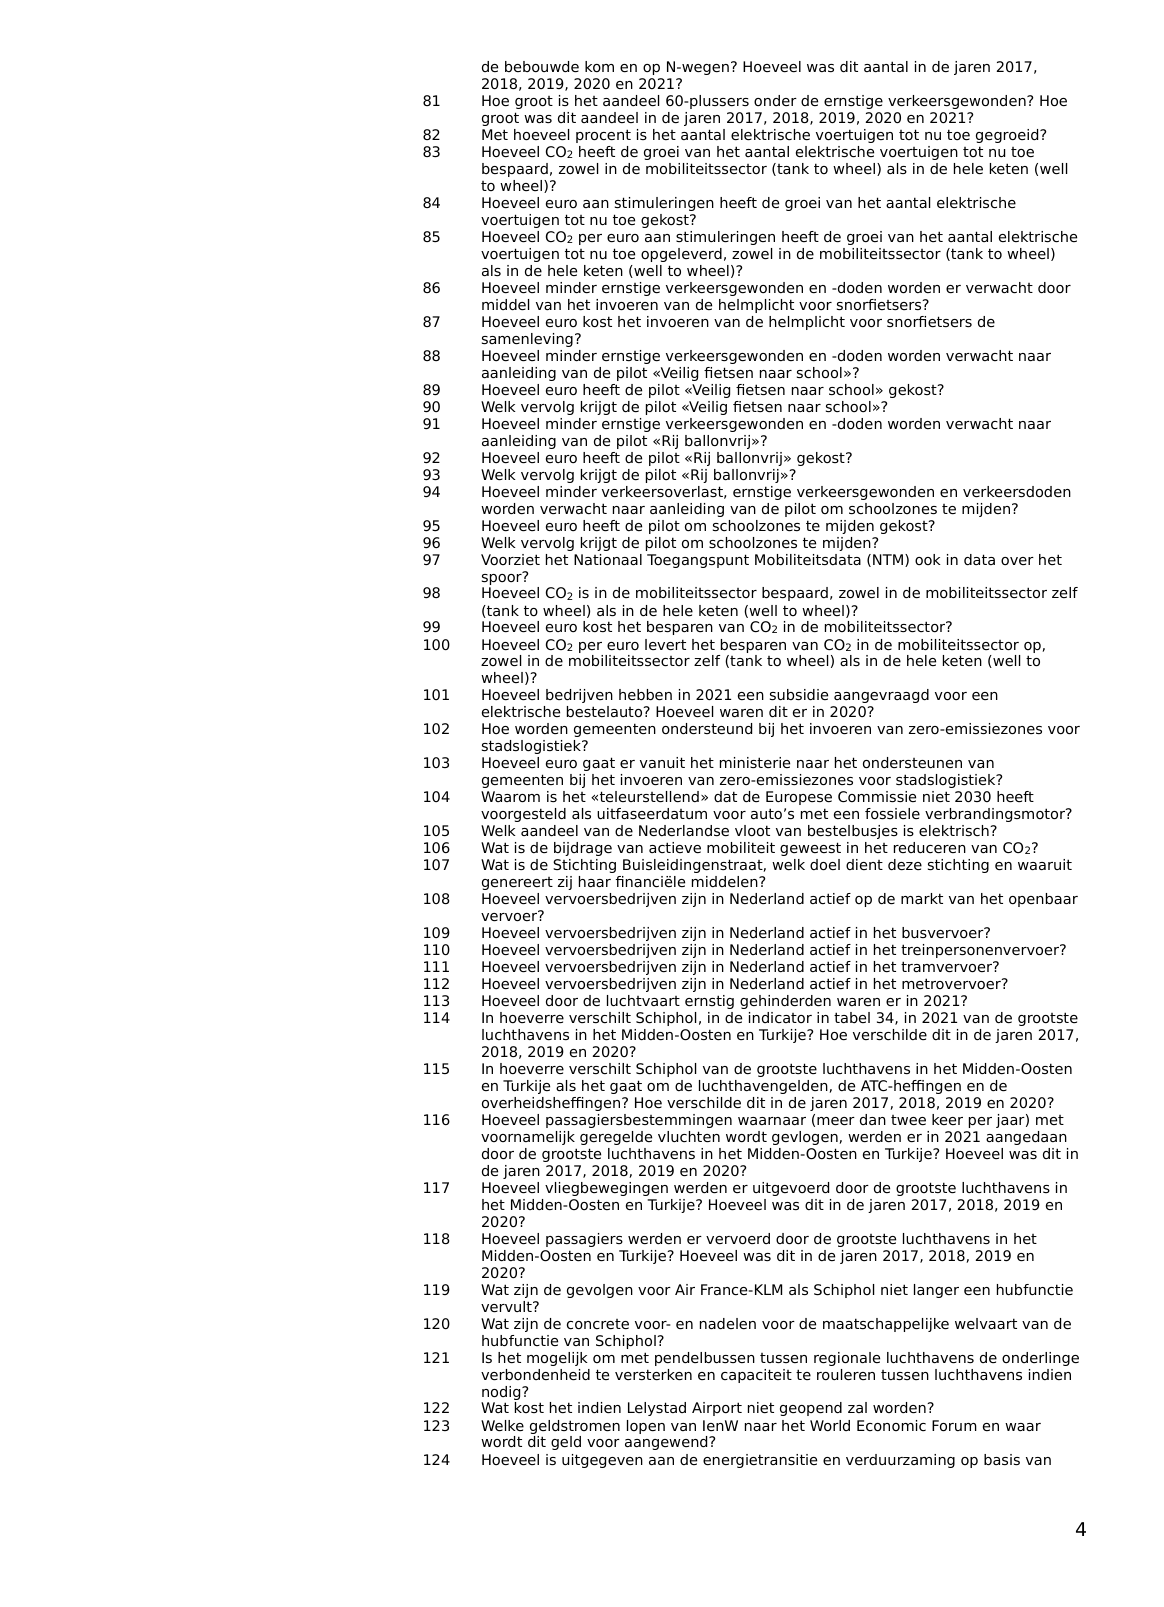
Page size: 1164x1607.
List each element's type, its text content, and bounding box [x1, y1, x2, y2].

table_cell 87 [422, 314, 475, 348]
table_cell Hoeveel passagiersbestemmingen waarnaar (meer dan twee keer per jaar) met voornamelijk geregelde vluchten wordt gevlogen, werden er in 2021 aangedaan door de grootste luchthavens in het Midden-Oosten en Turkije? Hoeveel was dit in de jaren 2017, 2018, 2019 en 2020? [475, 1112, 1087, 1180]
table_cell Hoeveel vervoersbedrijven zijn in Nederland actief in het metrovervoer? [475, 976, 1087, 993]
table_cell 100 [422, 636, 475, 687]
table_cell 82 [422, 127, 475, 144]
table_cell Hoeveel vervoersbedrijven zijn in Nederland actief in het tramvervoer? [475, 959, 1087, 976]
table_cell Welk vervolg krijgt de pilot «Veilig fietsen naar school»? [475, 399, 1087, 416]
table_cell Hoeveel minder ernstige verkeersgewonden en -doden worden verwacht naar aanleiding van de pilot «Rij ballonvrij»? [475, 416, 1087, 449]
table_cell Hoeveel vervoersbedrijven zijn in Nederland actief op de markt van het openbaar vervoer? [475, 891, 1087, 925]
table_cell Hoeveel vervoersbedrijven zijn in Nederland actief in het treinpersonenvervoer? [475, 942, 1087, 959]
table_cell 124 [422, 1451, 475, 1468]
table_cell Met hoeveel procent is het aantal elektrische voertuigen tot nu toe gegroeid? [475, 127, 1087, 144]
table_cell Hoeveel CO2 per euro levert het besparen van CO2 in de mobiliteitssector op, zowel in de mobiliteitssector zelf (tank to wheel) als in de hele keten (well to wheel)? [475, 636, 1087, 687]
table_cell Hoeveel bedrijven hebben in 2021 een subsidie aangevraagd voor een elektrische bestelauto? Hoeveel waren dit er in 2020? [475, 687, 1087, 721]
table_cell 123 [422, 1418, 475, 1451]
table_cell 86 [422, 280, 475, 314]
table_cell 89 [422, 382, 475, 399]
table_cell 93 [422, 467, 475, 483]
table_cell Welk vervolg krijgt de pilot «Rij ballonvrij»? [475, 467, 1087, 483]
table_cell Welk vervolg krijgt de pilot om schoolzones te mijden? [475, 535, 1087, 551]
table_cell Hoeveel minder ernstige verkeersgewonden en -doden worden er verwacht door middel van het invoeren van de helmplicht voor snorfietsers? [475, 280, 1087, 314]
table_cell Wat zijn de gevolgen voor Air France-KLM als Schiphol niet langer een hubfunctie vervult? [475, 1282, 1087, 1316]
table_cell 105 [422, 823, 475, 840]
table_cell Hoeveel euro heeft de pilot «Veilig fietsen naar school» gekost? [475, 382, 1087, 399]
table_cell Hoeveel euro aan stimuleringen heeft de groei van het aantal elektrische voertuigen tot nu toe gekost? [475, 195, 1087, 229]
table_cell 120 [422, 1316, 475, 1349]
table_cell 88 [422, 348, 475, 382]
table_cell Hoeveel euro gaat er vanuit het ministerie naar het ondersteunen van gemeenten bij het invoeren van zero-emissiezones voor stadslogistiek? [475, 755, 1087, 789]
table_cell 117 [422, 1180, 475, 1231]
table_cell 109 [422, 925, 475, 942]
table_cell Hoeveel minder ernstige verkeersgewonden en -doden worden verwacht naar aanleiding van de pilot «Veilig fietsen naar school»? [475, 348, 1087, 382]
table_cell Is het mogelijk om met pendelbussen tussen regionale luchthavens de onderlinge verbondenheid te versterken en capaciteit te rouleren tussen luchthavens indien nodig? [475, 1350, 1087, 1400]
table_cell Welk aandeel van de Nederlandse vloot van bestelbusjes is elektrisch? [475, 823, 1087, 840]
table_cell 99 [422, 619, 475, 636]
table_cell Hoeveel minder verkeersoverlast, ernstige verkeersgewonden en verkeersdoden worden verwacht naar aanleiding van de pilot om schoolzones te mijden? [475, 484, 1087, 517]
table_cell Voorziet het Nationaal Toegangspunt Mobiliteitsdata (NTM) ook in data over het spoor? [475, 551, 1087, 585]
table_cell 83 [422, 144, 475, 195]
table_cell Hoeveel vliegbewegingen werden er uitgevoerd door de grootste luchthavens in het Midden-Oosten en Turkije? Hoeveel was dit in de jaren 2017, 2018, 2019 en 2020? [475, 1180, 1087, 1231]
table_cell Wat is de bijdrage van actieve mobiliteit geweest in het reduceren van CO2? [475, 840, 1087, 857]
table_cell Hoeveel door de luchtvaart ernstig gehinderden waren er in 2021? [475, 993, 1087, 1010]
table_cell 113 [422, 993, 475, 1010]
table_cell 107 [422, 857, 475, 891]
table_cell 101 [422, 687, 475, 721]
table_cell Wat is de Stichting Buisleidingenstraat, welk doel dient deze stichting en waaruit genereert zij haar financiële middelen? [475, 857, 1087, 891]
table_cell Hoeveel vervoersbedrijven zijn in Nederland actief in het busvervoer? [475, 925, 1087, 942]
table_cell Hoeveel CO2 is in de mobiliteitssector bespaard, zowel in de mobiliteitssector zelf (tank to wheel) als in de hele keten (well to wheel)? [475, 585, 1087, 619]
table_cell Hoeveel euro kost het besparen van CO2 in de mobiliteitssector? [475, 619, 1087, 636]
table_cell 104 [422, 789, 475, 823]
table_cell Hoeveel passagiers werden er vervoerd door de grootste luchthavens in het Midden-Oosten en Turkije? Hoeveel was dit in de jaren 2017, 2018, 2019 en 2020? [475, 1231, 1087, 1282]
table_cell 118 [422, 1231, 475, 1282]
table_cell Wat kost het indien Lelystad Airport niet geopend zal worden? [475, 1400, 1087, 1417]
table_cell de bebouwde kom en op N-wegen? Hoeveel was dit aantal in de jaren 2017, 2018, 2019, 2020 en 2021? [475, 59, 1087, 93]
table_cell 112 [422, 976, 475, 993]
table_cell 95 [422, 518, 475, 534]
table_cell 96 [422, 535, 475, 551]
table_cell Hoe worden gemeenten ondersteund bij het invoeren van zero-emissiezones voor stadslogistiek? [475, 721, 1087, 755]
table_cell 97 [422, 551, 475, 585]
table_cell Welke geldstromen lopen van IenW naar het World Economic Forum en waar wordt dit geld voor aangewend? [475, 1418, 1087, 1451]
table_cell [422, 59, 475, 93]
table_cell 91 [422, 416, 475, 449]
table_cell 98 [422, 585, 475, 619]
table_cell 111 [422, 959, 475, 976]
table_cell 114 [422, 1010, 475, 1061]
table_cell In hoeverre verschilt Schiphol van de grootste luchthavens in het Midden-Oosten en Turkije als het gaat om de luchthavengelden, de ATC-heffingen en de overheidsheffingen? Hoe verschilde dit in de jaren 2017, 2018, 2019 en 2020? [475, 1061, 1087, 1112]
table_cell 108 [422, 891, 475, 925]
table_cell 102 [422, 721, 475, 755]
table_cell 119 [422, 1282, 475, 1316]
table_cell 110 [422, 942, 475, 959]
table_cell 84 [422, 195, 475, 229]
table_cell 85 [422, 229, 475, 280]
table_cell 106 [422, 840, 475, 857]
table_cell 94 [422, 484, 475, 517]
table_cell Hoeveel is uitgegeven aan de energietransitie en verduurzaming op basis van [475, 1451, 1087, 1468]
table_cell 115 [422, 1061, 475, 1112]
table_cell 103 [422, 755, 475, 789]
table_cell Wat zijn de concrete voor- en nadelen voor de maatschappelijke welvaart van de hubfunctie van Schiphol? [475, 1316, 1087, 1349]
table_cell Hoeveel euro heeft de pilot om schoolzones te mijden gekost? [475, 518, 1087, 534]
table_cell 92 [422, 450, 475, 467]
table_cell Waarom is het «teleurstellend» dat de Europese Commissie niet 2030 heeft voorgesteld als uitfaseerdatum voor auto’s met een fossiele verbrandingsmotor? [475, 789, 1087, 823]
table_cell In hoeverre verschilt Schiphol, in de indicator in tabel 34, in 2021 van de grootste luchthavens in het Midden-Oosten en Turkije? Hoe verschilde dit in de jaren 2017, 2018, 2019 en 2020? [475, 1010, 1087, 1061]
table_cell 121 [422, 1350, 475, 1400]
table_cell 122 [422, 1400, 475, 1417]
table_cell Hoeveel CO2 heeft de groei van het aantal elektrische voertuigen tot nu toe bespaard, zowel in de mobiliteitssector (tank to wheel) als in de hele keten (well to wheel)? [475, 144, 1087, 195]
table_cell Hoeveel CO2 per euro aan stimuleringen heeft de groei van het aantal elektrische voertuigen tot nu toe opgeleverd, zowel in de mobiliteitssector (tank to wheel) als in de hele keten (well to wheel)? [475, 229, 1087, 280]
table_cell Hoeveel euro kost het invoeren van de helmplicht voor snorfietsers de samenleving? [475, 314, 1087, 348]
table_cell 90 [422, 399, 475, 416]
table_cell 116 [422, 1112, 475, 1180]
table_cell Hoe groot is het aandeel 60-plussers onder de ernstige verkeersgewonden? Hoe groot was dit aandeel in de jaren 2017, 2018, 2019, 2020 en 2021? [475, 93, 1087, 127]
table_cell Hoeveel euro heeft de pilot «Rij ballonvrij» gekost? [475, 450, 1087, 467]
table_cell 81 [422, 93, 475, 127]
